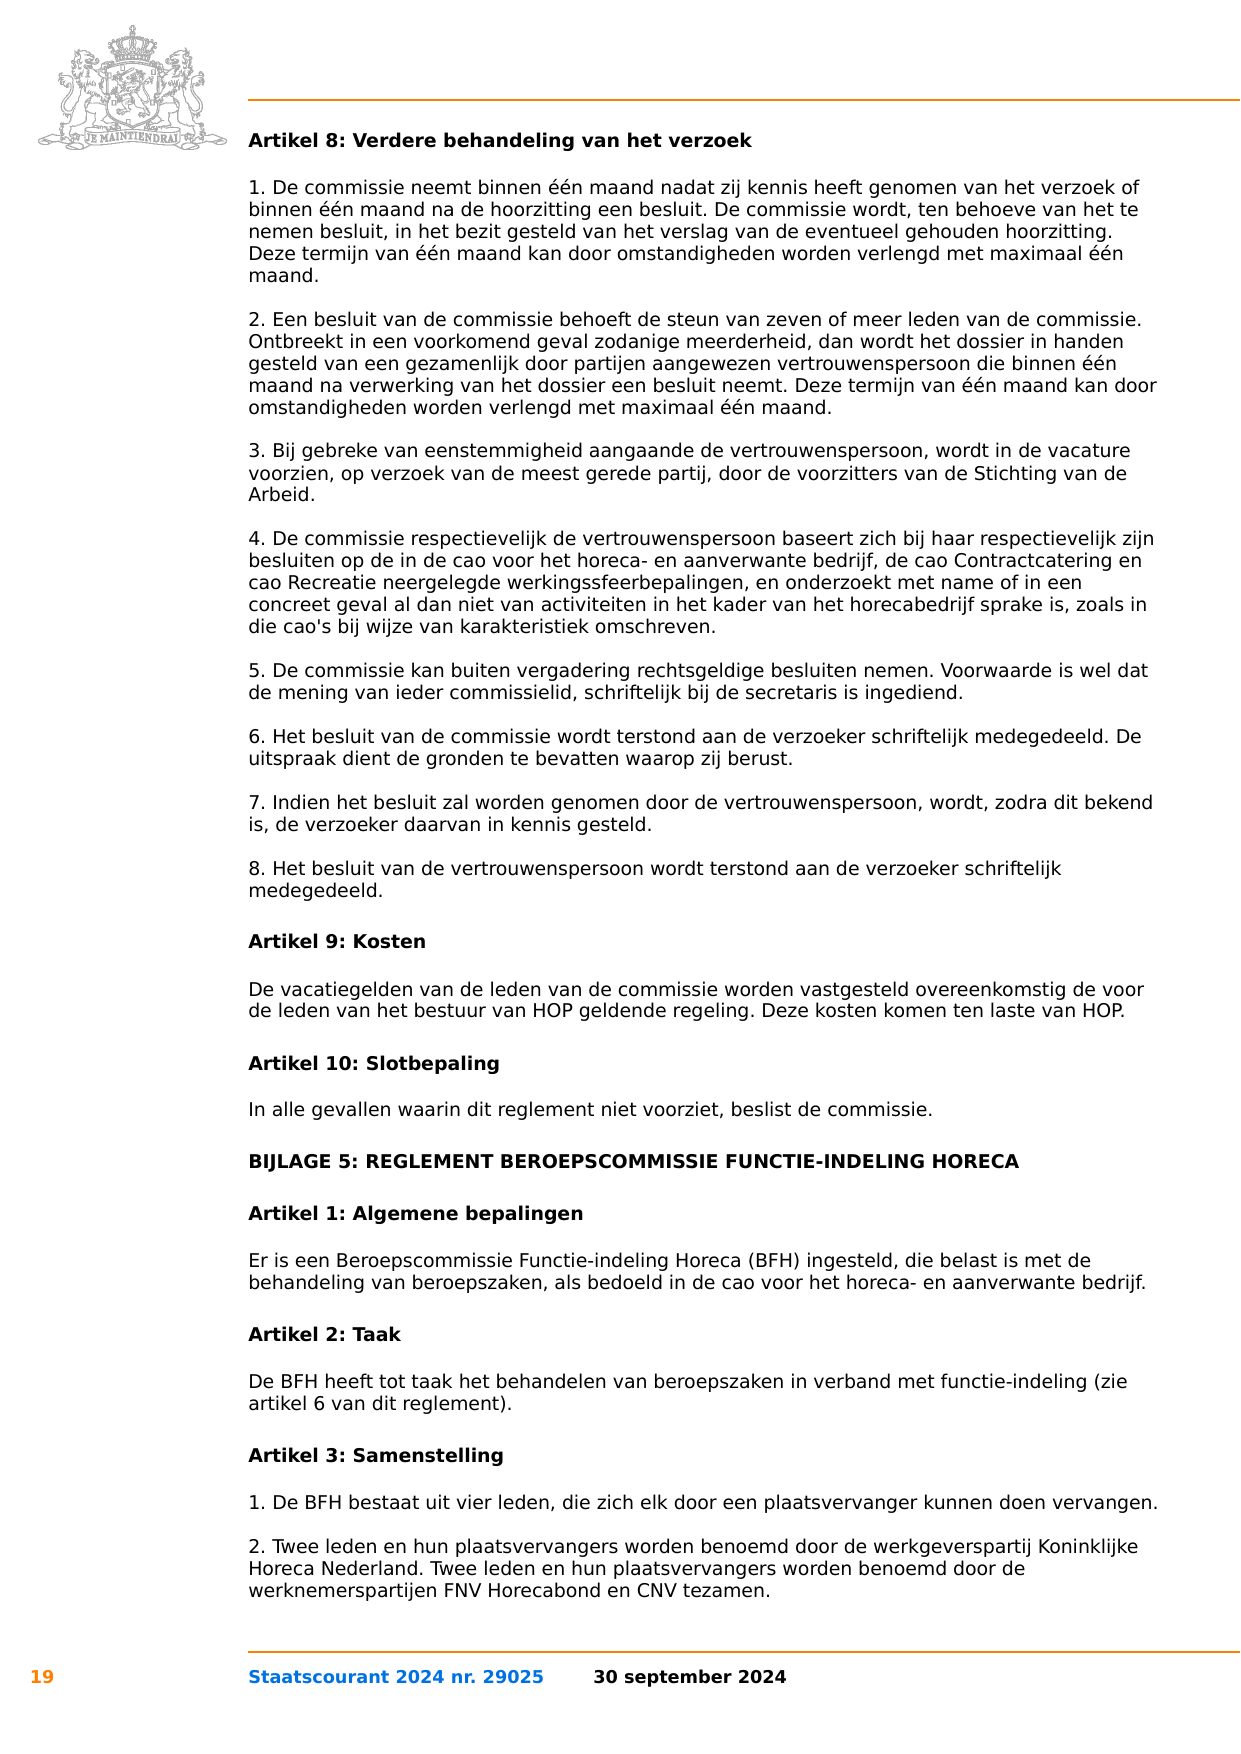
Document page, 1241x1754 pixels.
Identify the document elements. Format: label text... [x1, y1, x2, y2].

text 5. De commissie kan buiten vergadering rechtsgeldige besluiten nemen. Voorwaarde is wel dat de mening van ieder commissielid, schriftelijk bij de secretaris is ingediend. [248, 660, 1163, 704]
text 8. Het besluit van de vertrouwenspersoon wordt terstond aan de verzoeker schriftelijk medegedeeld. [248, 857, 1163, 901]
text In alle gevallen waarin dit reglement niet voorziet, beslist de commissie. [248, 1099, 1163, 1121]
subtitle Artikel 1: Algemene bepalingen [248, 1203, 1163, 1225]
text 2. Twee leden en hun plaatsvervangers worden benoemd door de werkgeverspartij Koninklijke Horeca Nederland. Twee leden en hun plaatsvervangers worden benoemd door de werknemerspartijen FNV Horecabond en CNV tezamen. [248, 1536, 1163, 1602]
subtitle Artikel 2: Taak [248, 1324, 1163, 1346]
text 2. Een besluit van de commissie behoeft de steun van zeven of meer leden van de commissie. Ontbreekt in een voorkomend geval zodanige meerderheid, dan wordt het dossier in handen gesteld van een gezamenlijk door partijen aangewezen vertrouwenspersoon die binnen één maand na verwerking van het dossier een besluit neemt. Deze termijn van één maand kan door omstandigheden worden verlengd met maximaal één maand. [248, 309, 1163, 418]
text 7. Indien het besluit zal worden genomen door de vertrouwenspersoon, wordt, zodra dit bekend is, de verzoeker daarvan in kennis gesteld. [248, 792, 1163, 836]
text De vacatiegelden van de leden van de commissie worden vastgesteld overeenkomstig de voor de leden van het bestuur van HOP geldende regeling. Deze kosten komen ten laste van HOP. [248, 978, 1163, 1022]
subtitle Artikel 10: Slotbepaling [248, 1052, 1163, 1074]
picture [38, 25, 227, 150]
text Er is een Beroepscommissie Functie-indeling Horeca (BFH) ingesteld, die belast is met de behandeling van beroepszaken, als bedoeld in de cao voor het horeca- en aanverwante bedrijf. [248, 1250, 1163, 1294]
subtitle BIJLAGE 5: REGLEMENT BEROEPSCOMMISSIE FUNCTIE-INDELING HORECA [248, 1151, 1163, 1173]
subtitle Artikel 3: Samenstelling [248, 1445, 1163, 1467]
text 6. Het besluit van de commissie wordt terstond aan de verzoeker schriftelijk medegedeeld. De uitspraak dient de gronden te bevatten waarop zij berust. [248, 726, 1163, 770]
subtitle Artikel 8: Verdere behandeling van het verzoek [248, 130, 1163, 152]
text 3. Bij gebreke van eenstemmigheid aangaande de vertrouwenspersoon, wordt in de vacature voorzien, op verzoek van de meest gerede partij, door de voorzitters van de Stichting van de Arbeid. [248, 440, 1163, 506]
text 1. De commissie neemt binnen één maand nadat zij kennis heeft genomen van het verzoek of binnen één maand na de hoorzitting een besluit. De commissie wordt, ten behoeve van het te nemen besluit, in het bezit gesteld van het verslag van de eventueel gehouden hoorzitting. Deze termijn van één maand kan door omstandigheden worden verlengd met maximaal één maand. [248, 177, 1163, 287]
text 4. De commissie respectievelijk de vertrouwenspersoon baseert zich bij haar respectievelijk zijn besluiten op de in de cao voor het horeca- en aanverwante bedrijf, de cao Contractcatering en cao Recreatie neergelegde werkingssfeerbepalingen, en onderzoekt met name of in een concreet geval al dan niet van activiteiten in het kader van het horecabedrijf sprake is, zoals in die cao's bij wijze van karakteristiek omschreven. [248, 528, 1163, 638]
text 1. De BFH bestaat uit vier leden, die zich elk door een plaatsvervanger kunnen doen vervangen. [248, 1492, 1163, 1514]
subtitle Artikel 9: Kosten [248, 931, 1163, 953]
text De BFH heeft tot taak het behandelen van beroepszaken in verband met functie-indeling (zie artikel 6 van dit reglement). [248, 1371, 1163, 1415]
